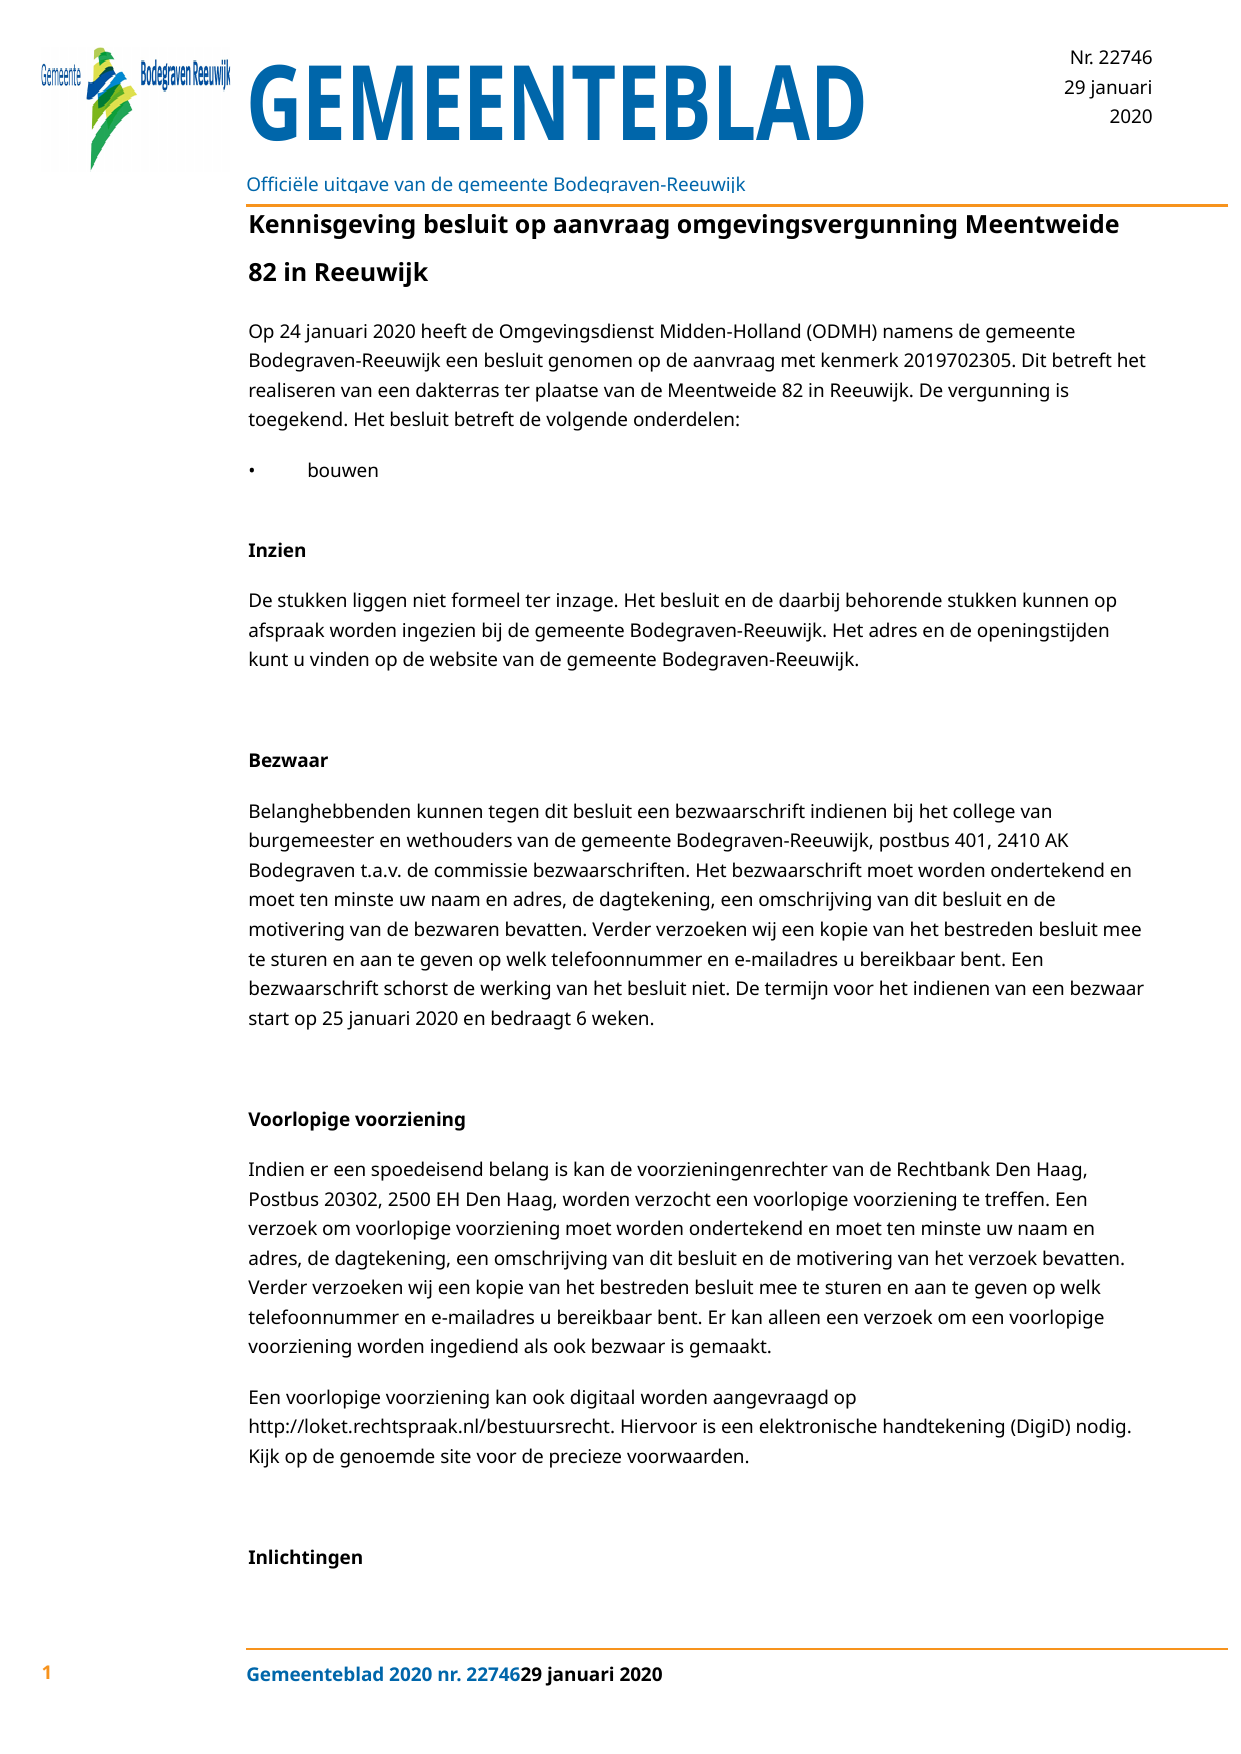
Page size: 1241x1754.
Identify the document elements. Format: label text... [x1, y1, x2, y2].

text Op 24 januari 2020 heeft de Omgevingsdienst Midden-Holland (ODMH) namens de gemeente Bodegraven-Reeuwijk een besluit genomen op de aanvraag met kenmerk 2019702305. Dit betreft het realiseren van een dakterras ter plaatse van de Meentweide 82 in Reeuwijk. De vergunning is toegekend. Het besluit betreft de volgende onderdelen: [248, 318, 1152, 432]
text Belanghebbenden kunnen tegen dit besluit een bezwaarschrift indienen bij het college van burgemeester en wethouders van de gemeente Bodegraven-Reeuwijk, postbus 401, 2410 AK Bodegraven t.a.v. de commissie bezwaarschriften. Het bezwaarschrift moet worden ondertekend en moet ten minste uw naam en adres, de dagtekening, een omschrijving van dit besluit en de motivering van de bezwaren bevatten. Verder verzoeken wij een kopie van het bestreden besluit mee te sturen en aan te geven op welk telefoonnummer en e-mailadres u bereikbaar bent. Een bezwaarschrift schorst de werking van het besluit niet. De termijn voor het indienen van een bezwaar start op 25 januari 2020 en bedraagt 6 weken. [248, 798, 1152, 1031]
text Bezwaar [248, 747, 1152, 773]
list bouwen [248, 457, 1152, 483]
picture [41, 47, 231, 172]
text Inlichtingen [248, 1544, 1152, 1570]
text Kennisgeving besluit op aanvraag omgevingsvergunning Meentweide 82 in Reeuwijk [248, 207, 1152, 288]
text De stukken liggen niet formeel ter inzage. Het besluit en de daarbij behorende stukken kunnen op afspraak worden ingezien bij de gemeente Bodegraven-Reeuwijk. Het adres en de openingstijden kunt u vinden op de website van de gemeente Bodegraven-Reeuwijk. [248, 587, 1152, 672]
text Indien er een spoedeisend belang is kan de voorzieningenrechter van de Rechtbank Den Haag, Postbus 20302, 2500 EH Den Haag, worden verzocht een voorlopige voorziening te treffen. Een verzoek om voorlopige voorziening moet worden ondertekend en moet ten minste uw naam en adres, de dagtekening, een omschrijving van dit besluit en de motivering van het verzoek bevatten. Verder verzoeken wij een kopie van het bestreden besluit mee te sturen en aan te geven op welk telefoonnummer en e-mailadres u bereikbaar bent. Er kan alleen een verzoek om een voorlopige voorziening worden ingediend als ook bezwaar is gemaakt. [248, 1156, 1152, 1359]
text Voorlopige voorziening [248, 1106, 1152, 1132]
text Inzien [248, 537, 1152, 563]
text Een voorlopige voorziening kan ook digitaal worden aangevraagd op http://loket.rechtspraak.nl/bestuursrecht. Hiervoor is een elektronische handtekening (DigiD) nodig. Kijk op de genoemde site voor de precieze voorwaarden. [248, 1384, 1152, 1469]
